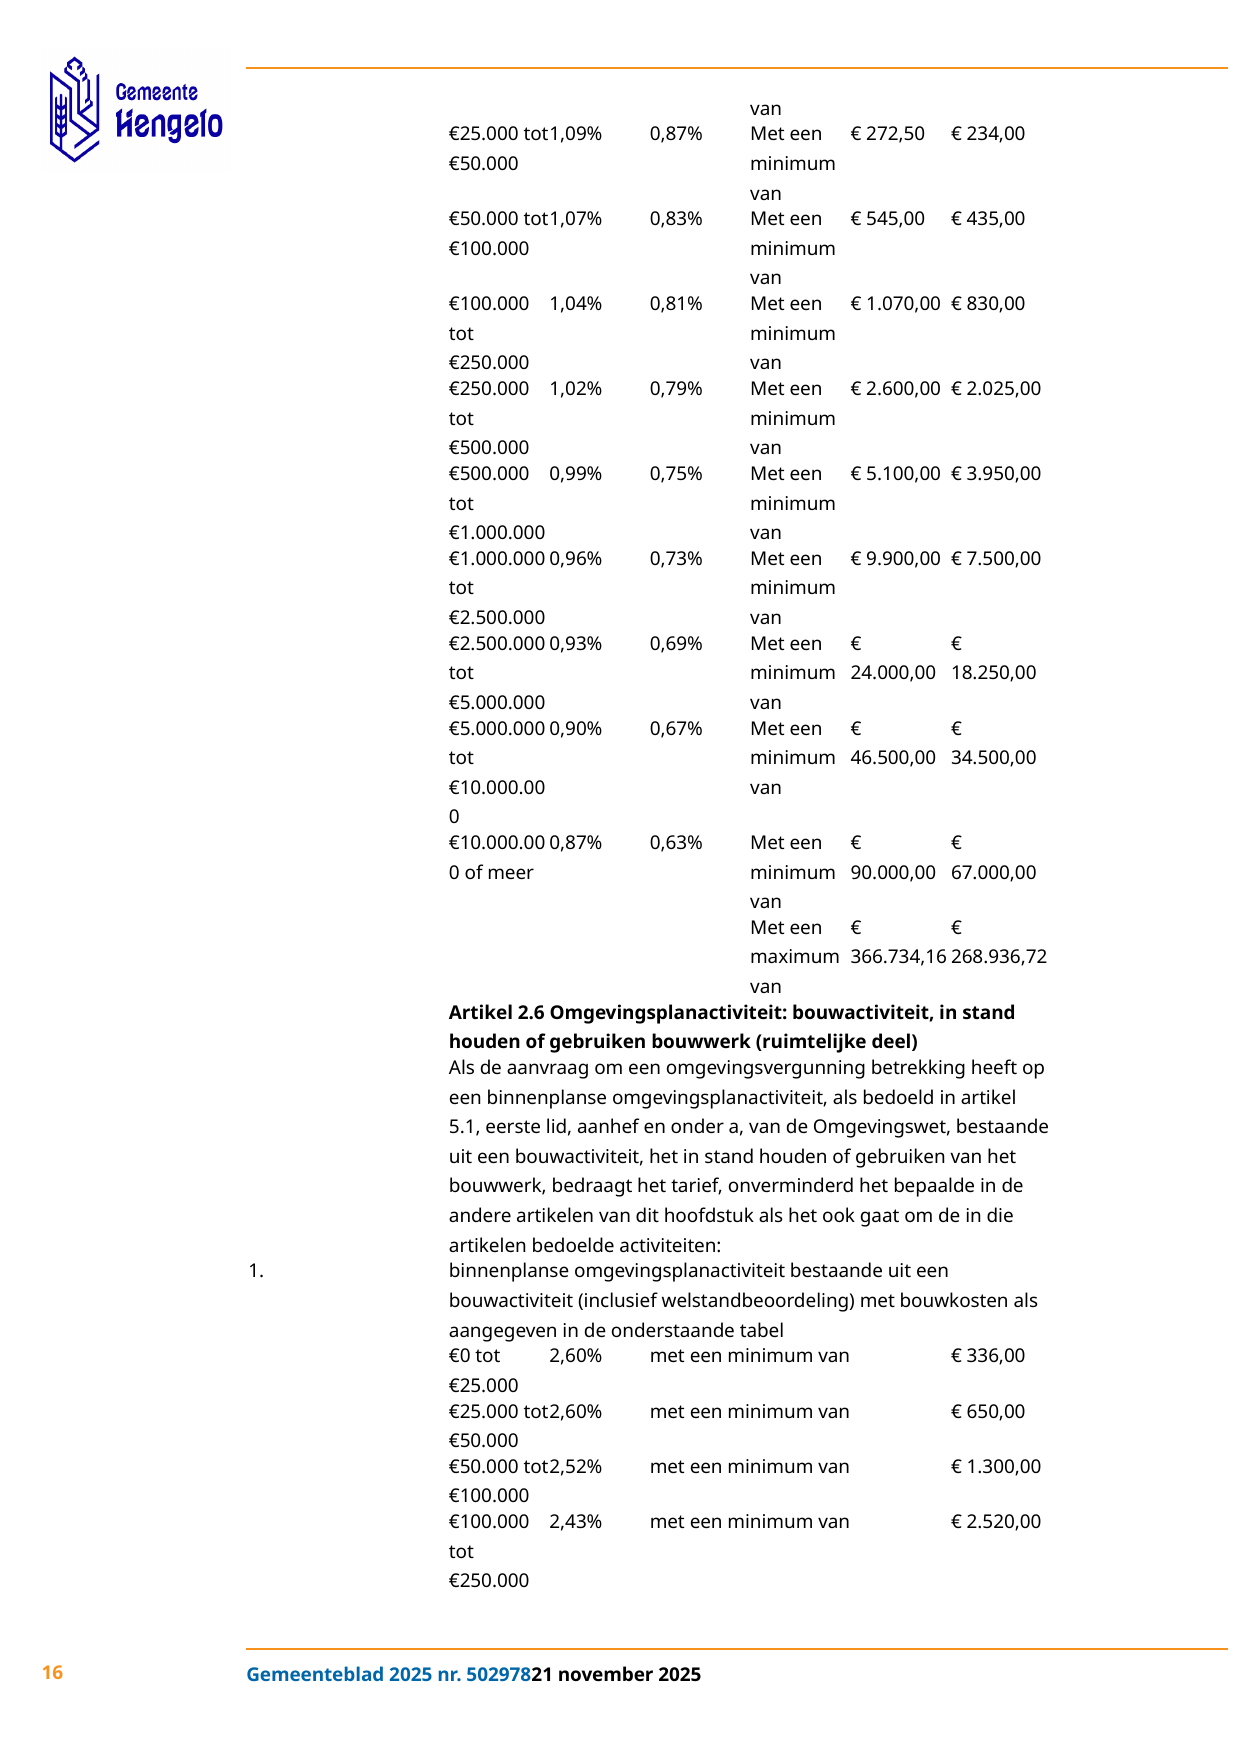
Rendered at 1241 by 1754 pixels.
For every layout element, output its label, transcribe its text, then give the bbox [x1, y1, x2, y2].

table_cell € 2.520,00 [951, 1509, 1051, 1593]
table_cell [1051, 205, 1152, 290]
table_cell [248, 1398, 348, 1453]
table_cell met een minimum van [650, 1343, 951, 1398]
table_cell [248, 1509, 348, 1593]
table_cell € 18.250,00 [951, 630, 1051, 715]
table_cell [248, 290, 348, 375]
table_cell [248, 914, 348, 999]
table_cell € 545,00 [850, 205, 951, 290]
table_cell €50.000 tot €100.000 [449, 1453, 549, 1508]
table_cell [348, 630, 449, 715]
table_cell € 67.000,00 [951, 829, 1051, 914]
table_cell [248, 121, 348, 205]
table_cell € 2.025,00 [951, 375, 1051, 460]
table_cell € 9.900,00 [850, 545, 951, 630]
table_cell [1051, 95, 1152, 121]
table_cell 2,60% [549, 1398, 649, 1453]
table_cell € 3.950,00 [951, 460, 1051, 545]
table_cell [1051, 545, 1152, 630]
table_cell [650, 95, 750, 121]
table_cell [248, 1453, 348, 1508]
table_cell [650, 914, 750, 999]
table_cell [1051, 999, 1152, 1054]
table_cell € 5.100,00 [850, 460, 951, 545]
table_cell [348, 829, 449, 914]
table_cell Als de aanvraag om een omgevingsvergunning betrekking heeft op een binnenplanse omgevingsplanactiviteit, als bedoeld in artikel 5.1, eerste lid, aanhef en onder a, van de Omgevingswet, bestaande uit een bouwactiviteit, het in stand houden of gebruiken van het bouwwerk, bedraagt het tarief, onverminderd het bepaalde in de andere artikelen van dit hoofdstuk als het ook gaat om de in die artikelen bedoelde activiteiten: [449, 1054, 1051, 1258]
table_cell [248, 630, 348, 715]
table_cell € 435,00 [951, 205, 1051, 290]
table_cell [348, 1258, 449, 1342]
table_cell Met een minimum van [750, 205, 850, 290]
table_cell [1051, 290, 1152, 375]
table_cell [248, 205, 348, 290]
table_cell € 366.734,16 [850, 914, 951, 999]
table_cell met een minimum van [650, 1398, 951, 1453]
table_cell 0,87% [650, 121, 750, 205]
table_cell [348, 1343, 449, 1398]
table_cell [1051, 121, 1152, 205]
table_cell 0,81% [650, 290, 750, 375]
table_cell Met een minimum van [750, 829, 850, 914]
table_cell [1051, 1509, 1152, 1593]
table_cell 1,04% [549, 290, 649, 375]
table_cell [348, 1054, 449, 1258]
table_cell € 272,50 [850, 121, 951, 205]
table_cell Met een minimum van [750, 121, 850, 205]
table_cell 2,52% [549, 1453, 649, 1508]
table_cell [1051, 715, 1152, 829]
table_cell 1. [248, 1258, 348, 1342]
table_cell [248, 999, 348, 1054]
table_cell € 34.500,00 [951, 715, 1051, 829]
table_cell 1,09% [549, 121, 649, 205]
table_cell [850, 95, 951, 121]
table_cell € 7.500,00 [951, 545, 1051, 630]
table_cell €500.000 tot €1.000.000 [449, 460, 549, 545]
table_cell [1051, 914, 1152, 999]
table_cell van [750, 95, 850, 121]
table_cell 0,67% [650, 715, 750, 829]
table_cell Met een minimum van [750, 715, 850, 829]
table_cell [348, 914, 449, 999]
table_cell € 90.000,00 [850, 829, 951, 914]
table_cell € 24.000,00 [850, 630, 951, 715]
table_cell 2,43% [549, 1509, 649, 1593]
table_cell [348, 715, 449, 829]
table_cell [348, 375, 449, 460]
table_cell [248, 545, 348, 630]
table_cell [449, 914, 549, 999]
table_cell 0,87% [549, 829, 649, 914]
table_cell € 268.936,72 [951, 914, 1051, 999]
table_cell [348, 290, 449, 375]
table_cell [348, 95, 449, 121]
table_cell €100.000 tot €250.000 [449, 1509, 549, 1593]
table_cell 1,07% [549, 205, 649, 290]
table_cell € 650,00 [951, 1398, 1051, 1453]
table_cell 0,96% [549, 545, 649, 630]
table_cell [248, 1343, 348, 1398]
table_cell € 830,00 [951, 290, 1051, 375]
table_cell [248, 460, 348, 545]
table_cell [248, 829, 348, 914]
table_cell €5.000.000 tot €10.000.000 [449, 715, 549, 829]
table_cell 0,75% [650, 460, 750, 545]
table_cell €100.000 tot €250.000 [449, 290, 549, 375]
table_cell €25.000 tot €50.000 [449, 1398, 549, 1453]
table_cell [248, 95, 348, 121]
table_cell 2,60% [549, 1343, 649, 1398]
table_cell binnenplanse omgevingsplanactiviteit bestaande uit een bouwactiviteit (inclusief welstandbeoordeling) met bouwkosten als aangegeven in de onderstaande tabel [449, 1258, 1051, 1342]
table_cell €2.500.000 tot €5.000.000 [449, 630, 549, 715]
table_cell [248, 375, 348, 460]
table_cell [248, 1054, 348, 1258]
table_cell € 46.500,00 [850, 715, 951, 829]
table_cell [348, 1398, 449, 1453]
table_cell [1051, 1258, 1152, 1342]
table_cell [1051, 375, 1152, 460]
table_cell [348, 545, 449, 630]
table_cell 1,02% [549, 375, 649, 460]
table_cell 0,90% [549, 715, 649, 829]
table_cell € 2.600,00 [850, 375, 951, 460]
table_cell [449, 95, 549, 121]
table_cell [1051, 1398, 1152, 1453]
table_cell €1.000.000 tot €2.500.000 [449, 545, 549, 630]
table_cell €250.000 tot €500.000 [449, 375, 549, 460]
table_cell Met een minimum van [750, 545, 850, 630]
table_cell [348, 460, 449, 545]
table_cell [1051, 1453, 1152, 1508]
table_cell Met een minimum van [750, 290, 850, 375]
table_cell 0,99% [549, 460, 649, 545]
table_cell € 1.300,00 [951, 1453, 1051, 1508]
table_cell 0,73% [650, 545, 750, 630]
table_cell met een minimum van [650, 1509, 951, 1593]
table_cell [1051, 460, 1152, 545]
table_cell [549, 914, 649, 999]
table_cell [348, 1509, 449, 1593]
table_cell € 336,00 [951, 1343, 1051, 1398]
table_cell Met een minimum van [750, 460, 850, 545]
table_cell [549, 95, 649, 121]
table_cell 0,83% [650, 205, 750, 290]
table_cell [248, 715, 348, 829]
table_cell Met een maximum van [750, 914, 850, 999]
table_cell [1051, 1343, 1152, 1398]
table_cell €10.000.000 of meer [449, 829, 549, 914]
table_cell Met een minimum van [750, 630, 850, 715]
table_cell [348, 205, 449, 290]
table_cell 0,69% [650, 630, 750, 715]
table_cell [1051, 829, 1152, 914]
table_cell €0 tot €25.000 [449, 1343, 549, 1398]
table_cell 0,63% [650, 829, 750, 914]
table_cell €50.000 tot €100.000 [449, 205, 549, 290]
table_cell [348, 999, 449, 1054]
table_cell [348, 121, 449, 205]
table_cell € 1.070,00 [850, 290, 951, 375]
table_cell [348, 1453, 449, 1508]
table_cell 0,79% [650, 375, 750, 460]
table_cell Artikel 2.6 Omgevingsplanactiviteit: bouwactiviteit, in stand houden of gebruiken bouwwerk (ruimtelijke deel) [449, 999, 1051, 1054]
table_cell met een minimum van [650, 1453, 951, 1508]
table_cell Met een minimum van [750, 375, 850, 460]
table_cell € 234,00 [951, 121, 1051, 205]
table_cell [1051, 1054, 1152, 1258]
table_cell [1051, 630, 1152, 715]
picture [41, 47, 231, 172]
table_cell €25.000 tot €50.000 [449, 121, 549, 205]
table_cell 0,93% [549, 630, 649, 715]
table_cell [951, 95, 1051, 121]
